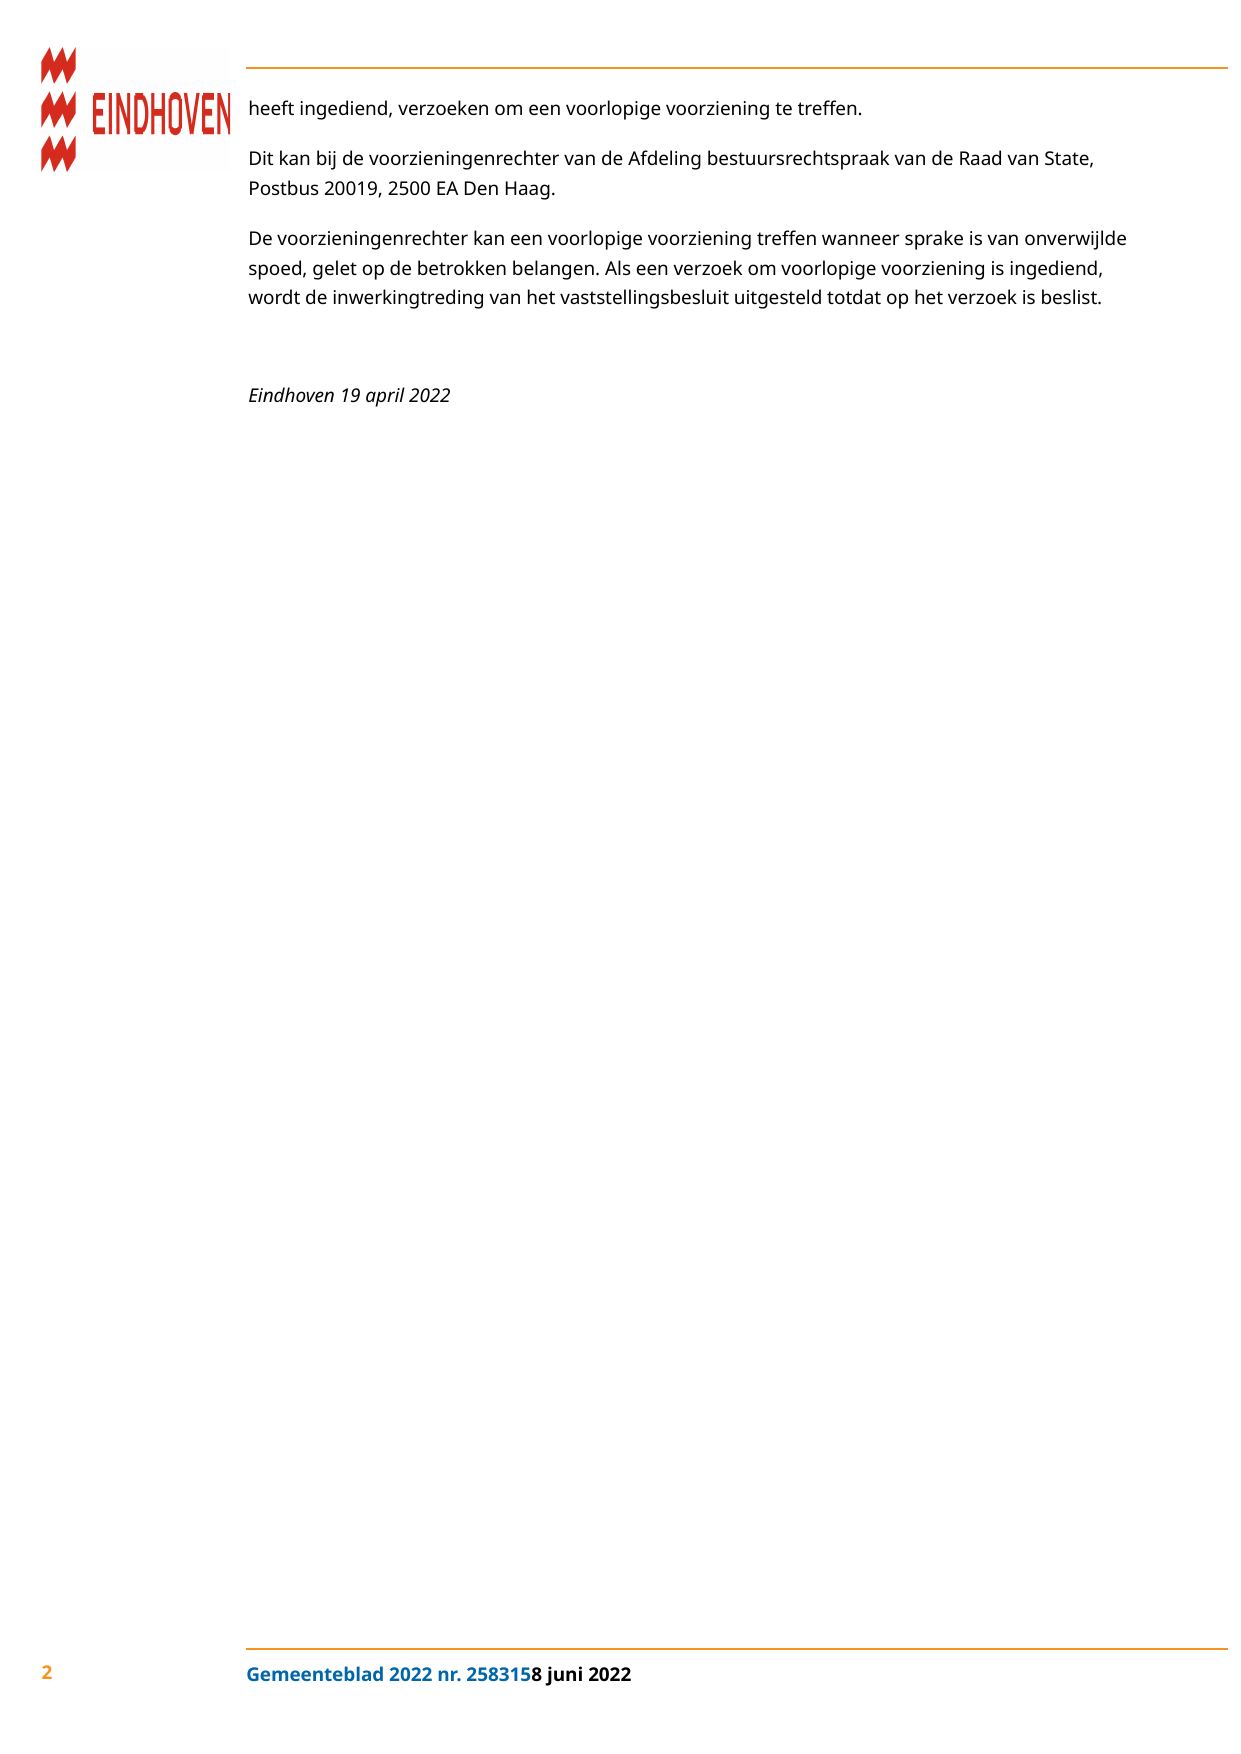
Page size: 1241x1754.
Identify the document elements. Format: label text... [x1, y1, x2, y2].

picture [41, 47, 231, 172]
text Dit kan bij de voorzieningenrechter van de Afdeling bestuursrechtspraak van de Raad van State, Postbus 20019, 2500 EA Den Haag. [248, 145, 1152, 201]
text heeft ingediend, verzoeken om een voorlopige voorziening te treffen. [248, 95, 1152, 121]
text De voorzieningenrechter kan een voorlopige voorziening treffen wanneer sprake is van onverwijlde spoed, gelet op de betrokken belangen. Als een verzoek om voorlopige voorziening is ingediend, wordt de inwerkingtreding van het vaststellingsbesluit uitgesteld totdat op het verzoek is beslist. [248, 225, 1152, 310]
text Eindhoven 19 april 2022 [248, 383, 1152, 408]
